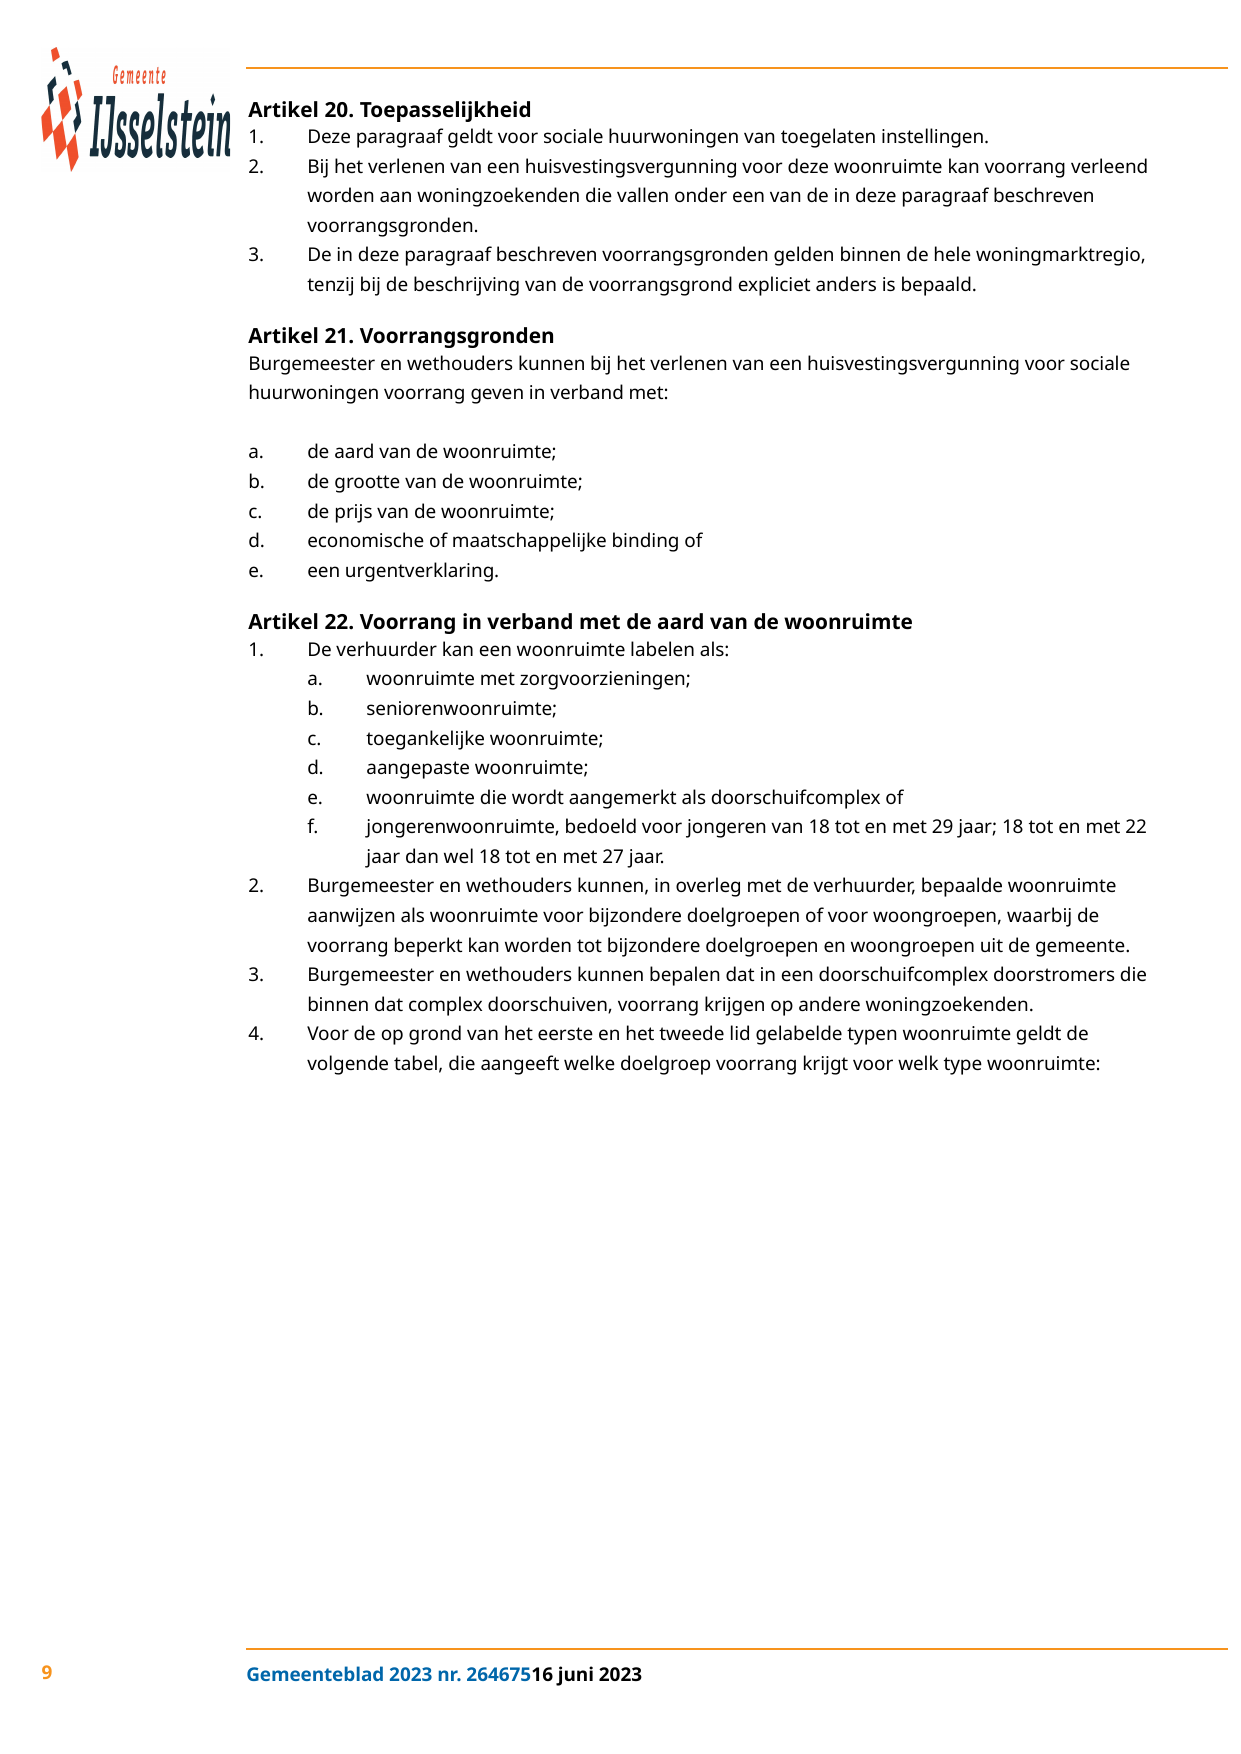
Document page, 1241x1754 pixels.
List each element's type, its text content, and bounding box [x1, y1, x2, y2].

list De in deze paragraaf beschreven voorrangsgronden gelden binnen de hele woningmarktregio, tenzij bij de beschrijving van de voorrangsgrond expliciet anders is bepaald. [248, 242, 1152, 297]
list de prijs van de woonruimte; [248, 498, 1152, 524]
list jongerenwoonruimte, bedoeld voor jongeren van 18 tot en met 29 jaar; 18 tot en met 22 jaar dan wel 18 tot en met 27 jaar. [307, 813, 1152, 869]
list aangepaste woonruimte; [307, 754, 1152, 780]
text Artikel 20. Toepasselijkheid [248, 95, 1152, 123]
text Artikel 21. Voorrangsgronden [248, 322, 1152, 350]
list Burgemeester en wethouders kunnen bepalen dat in een doorschuifcomplex doorstromers die binnen dat complex doorschuiven, voorrang krijgen op andere woningzoekenden. [248, 961, 1152, 1017]
picture [41, 47, 231, 172]
list Bij het verlenen van een huisvestingsvergunning voor deze woonruimte kan voorrang verleend worden aan woningzoekenden die vallen onder een van de in deze paragraaf beschreven voorrangsgronden. [248, 153, 1152, 238]
list toegankelijke woonruimte; [307, 725, 1152, 750]
list De verhuurder kan een woonruimte labelen als: [248, 636, 1152, 662]
list Voor de op grond van het eerste en het tweede lid gelabelde typen woonruimte geldt de volgende tabel, die aangeeft welke doelgroep voorrang krijgt voor welk type woonruimte: [248, 1021, 1152, 1076]
list woonruimte die wordt aangemerkt als doorschuifcomplex of [307, 784, 1152, 809]
list een urgentverklaring. [248, 557, 1152, 583]
list economische of maatschappelijke binding of [248, 527, 1152, 553]
list de grootte van de woonruimte; [248, 468, 1152, 494]
list Burgemeester en wethouders kunnen, in overleg met de verhuurder, bepaalde woonruimte aanwijzen als woonruimte voor bijzondere doelgroepen of voor woongroepen, waarbij de voorrang beperkt kan worden tot bijzondere doelgroepen en woongroepen uit de gemeente. [248, 873, 1152, 957]
list de aard van de woonruimte; [248, 439, 1152, 464]
list seniorenwoonruimte; [307, 695, 1152, 721]
list Deze paragraaf geldt voor sociale huurwoningen van toegelaten instellingen. [248, 123, 1152, 149]
list woonruimte met zorgvoorzieningen; [307, 666, 1152, 691]
text Artikel 22. Voorrang in verband met de aard van de woonruimte [248, 607, 1152, 636]
text Burgemeester en wethouders kunnen bij het verlenen van een huisvestingsvergunning voor sociale huurwoningen voorrang geven in verband met: [248, 350, 1152, 405]
